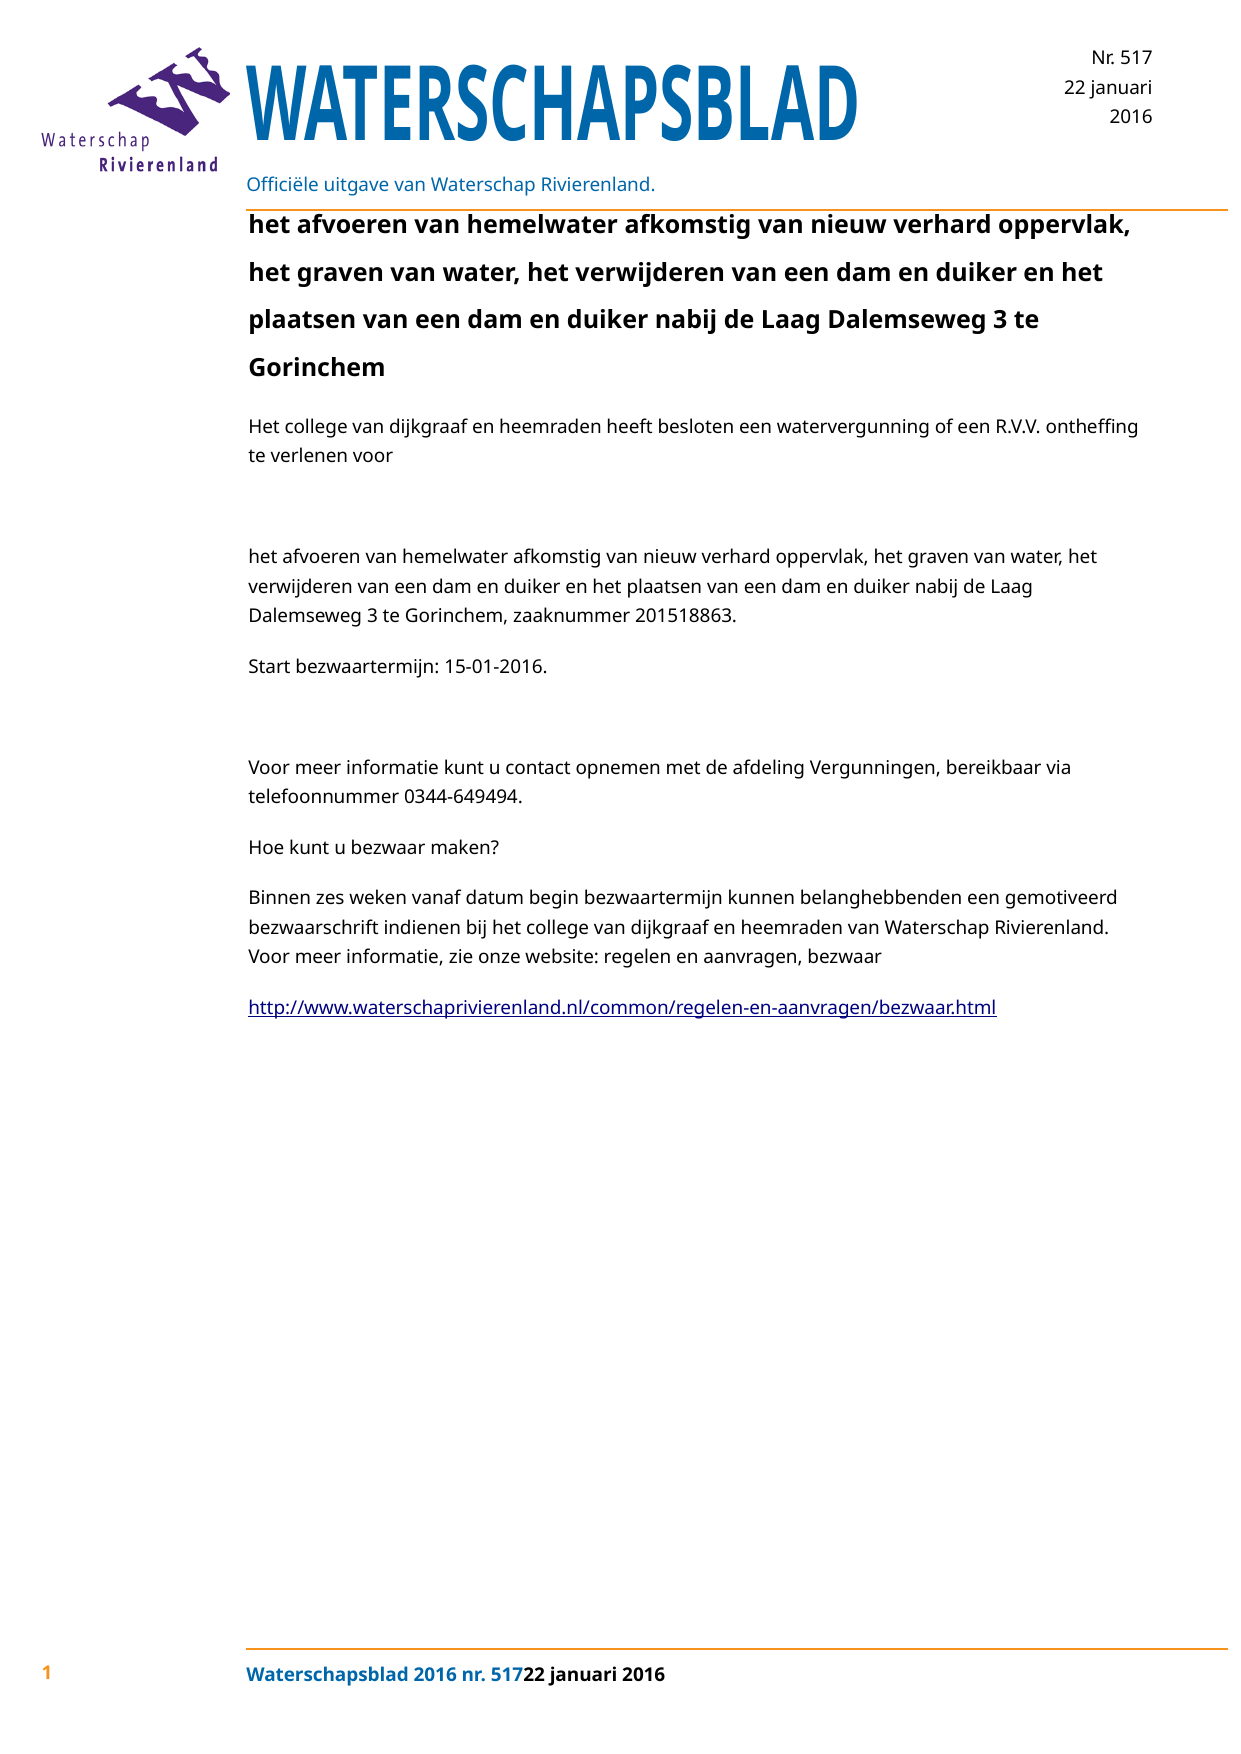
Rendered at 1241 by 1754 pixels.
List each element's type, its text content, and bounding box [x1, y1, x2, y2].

text Het college van dijkgraaf en heemraden heeft besloten een watervergunning of een R.V.V. ontheffing te verlenen voor [248, 413, 1152, 468]
text het afvoeren van hemelwater afkomstig van nieuw verhard oppervlak, het graven van water, het verwijderen van een dam en duiker en het plaatsen van een dam en duiker nabij de Laag Dalemseweg 3 te Gorinchem, zaaknummer 201518863. [248, 543, 1152, 628]
text Binnen zes weken vanaf datum begin bezwaartermijn kunnen belanghebbenden een gemotiveerd bezwaarschrift indienen bij het college van dijkgraaf en heemraden van Waterschap Rivierenland. Voor meer informatie, zie onze website: regelen en aanvragen, bezwaar [248, 884, 1152, 969]
text Voor meer informatie kunt u contact opnemen met de afdeling Vergunningen, bereikbaar via telefoonnummer 0344-649494. [248, 754, 1152, 809]
text http://www.waterschaprivierenland.nl/common/regelen-en-aanvragen/bezwaar.html [248, 994, 1152, 1020]
text Start bezwaartermijn: 15-01-2016. [248, 653, 1152, 679]
text Hoe kunt u bezwaar maken? [248, 834, 1152, 860]
text het afvoeren van hemelwater afkomstig van nieuw verhard oppervlak, het graven van water, het verwijderen van een dam en duiker en het plaatsen van een dam en duiker nabij de Laag Dalemseweg 3 te Gorinchem [248, 211, 1152, 384]
picture [41, 47, 231, 172]
